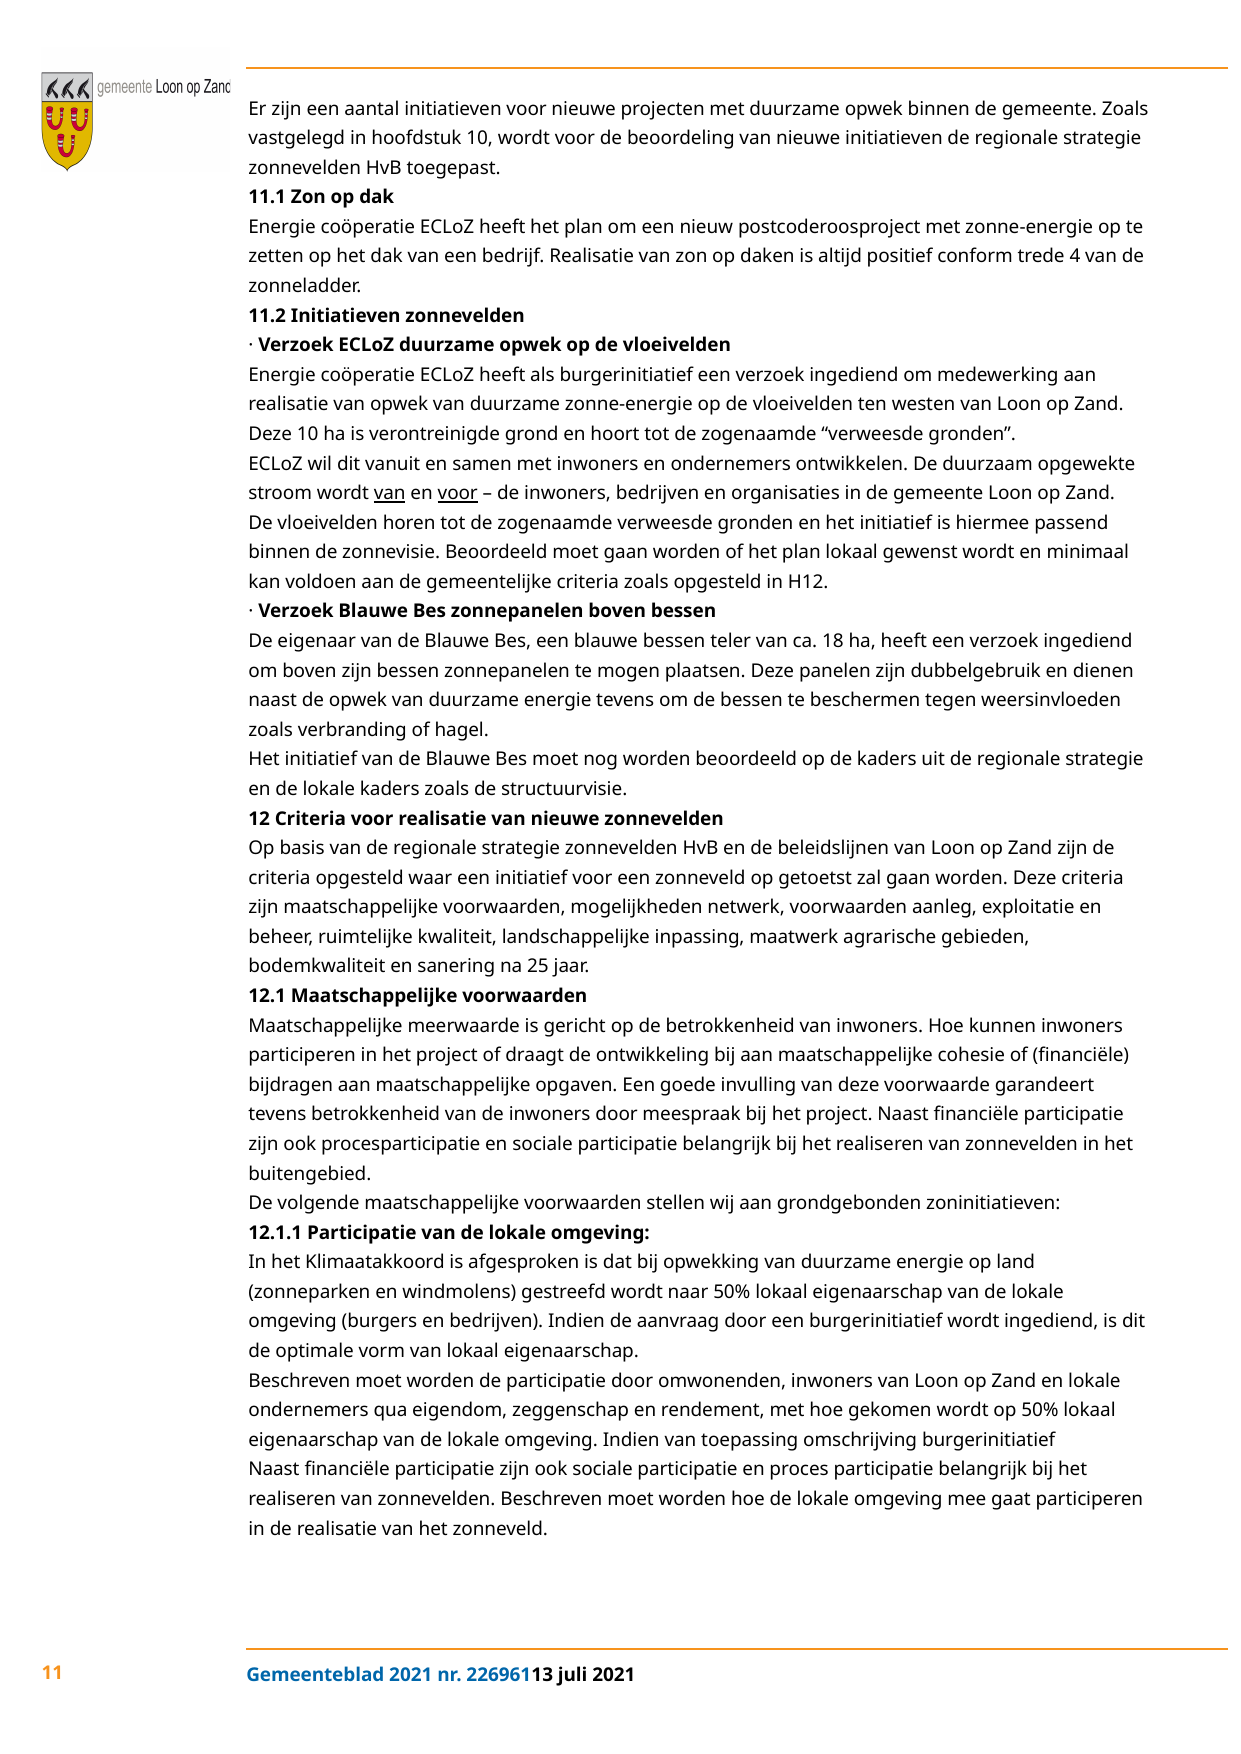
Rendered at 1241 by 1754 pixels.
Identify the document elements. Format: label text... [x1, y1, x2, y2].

text 12.1.1 Participatie van de lokale omgeving: [248, 1219, 1152, 1245]
text Het initiatief van de Blauwe Bes moet nog worden beoordeeld op de kaders uit de regionale strategie en de lokale kaders zoals de structuurvisie. [248, 746, 1152, 801]
picture [41, 47, 231, 172]
text 11.1 Zon op dak [248, 183, 1152, 209]
text Beschreven moet worden de participatie door omwonenden, inwoners van Loon op Zand en lokale ondernemers qua eigendom, zeggenschap en rendement, met hoe gekomen wordt op 50% lokaal eigenaarschap van de lokale omgeving. Indien van toepassing omschrijving burgerinitiatief [248, 1367, 1152, 1452]
text In het Klimaatakkoord is afgesproken is dat bij opwekking van duurzame energie op land (zonneparken en windmolens) gestreefd wordt naar 50% lokaal eigenaarschap van de lokale omgeving (burgers en bedrijven). Indien de aanvraag door een burgerinitiatief wordt ingediend, is dit de optimale vorm van lokaal eigenaarschap. [248, 1248, 1152, 1363]
text Er zijn een aantal initiatieven voor nieuwe projecten met duurzame opwek binnen de gemeente. Zoals vastgelegd in hoofdstuk 10, wordt voor de beoordeling van nieuwe initiatieven de regionale strategie zonnevelden HvB toegepast. [248, 95, 1152, 180]
text ECLoZ wil dit vanuit en samen met inwoners en ondernemers ontwikkelen. De duurzaam opgewekte stroom wordt van en voor – de inwoners, bedrijven en organisaties in de gemeente Loon op Zand. [248, 450, 1152, 505]
text Maatschappelijke meerwaarde is gericht op de betrokkenheid van inwoners. Hoe kunnen inwoners participeren in het project of draagt de ontwikkeling bij aan maatschappelijke cohesie of (financiële) bijdragen aan maatschappelijke opgaven. Een goede invulling van deze voorwaarde garandeert tevens betrokkenheid van de inwoners door meespraak bij het project. Naast financiële participatie zijn ook procesparticipatie en sociale participatie belangrijk bij het realiseren van zonnevelden in het buitengebied. [248, 1012, 1152, 1186]
text 11.2 Initiatieven zonnevelden [248, 302, 1152, 328]
text · Verzoek ECLoZ duurzame opwek op de vloeivelden [248, 331, 1152, 357]
text Naast financiële participatie zijn ook sociale participatie en proces participatie belangrijk bij het realiseren van zonnevelden. Beschreven moet worden hoe de lokale omgeving mee gaat participeren in de realisatie van het zonneveld. [248, 1456, 1152, 1541]
text De vloeivelden horen tot de zogenaamde verweesde gronden en het initiatief is hiermee passend binnen de zonnevisie. Beoordeeld moet gaan worden of het plan lokaal gewenst wordt en minimaal kan voldoen aan de gemeentelijke criteria zoals opgesteld in H12. [248, 509, 1152, 594]
text De volgende maatschappelijke voorwaarden stellen wij aan grondgebonden zoninitiatieven: [248, 1189, 1152, 1215]
text Op basis van de regionale strategie zonnevelden HvB en de beleidslijnen van Loon op Zand zijn de criteria opgesteld waar een initiatief voor een zonneveld op getoetst zal gaan worden. Deze criteria zijn maatschappelijke voorwaarden, mogelijkheden netwerk, voorwaarden aanleg, exploitatie en beheer, ruimtelijke kwaliteit, landschappelijke inpassing, maatwerk agrarische gebieden, bodemkwaliteit en sanering na 25 jaar. [248, 834, 1152, 978]
text · Verzoek Blauwe Bes zonnepanelen boven bessen [248, 598, 1152, 623]
text 12.1 Maatschappelijke voorwaarden [248, 982, 1152, 1008]
text De eigenaar van de Blauwe Bes, een blauwe bessen teler van ca. 18 ha, heeft een verzoek ingediend om boven zijn bessen zonnepanelen te mogen plaatsen. Deze panelen zijn dubbelgebruik en dienen naast de opwek van duurzame energie tevens om de bessen te beschermen tegen weersinvloeden zoals verbranding of hagel. [248, 627, 1152, 742]
text 12 Criteria voor realisatie van nieuwe zonnevelden [248, 805, 1152, 831]
text Energie coöperatie ECLoZ heeft het plan om een nieuw postcoderoosproject met zonne-energie op te zetten op het dak van een bedrijf. Realisatie van zon op daken is altijd positief conform trede 4 van de zonneladder. [248, 213, 1152, 298]
text Energie coöperatie ECLoZ heeft als burgerinitiatief een verzoek ingediend om medewerking aan realisatie van opwek van duurzame zonne-energie op de vloeivelden ten westen van Loon op Zand. Deze 10 ha is verontreinigde grond en hoort tot de zogenaamde “verweesde gronden”. [248, 361, 1152, 446]
